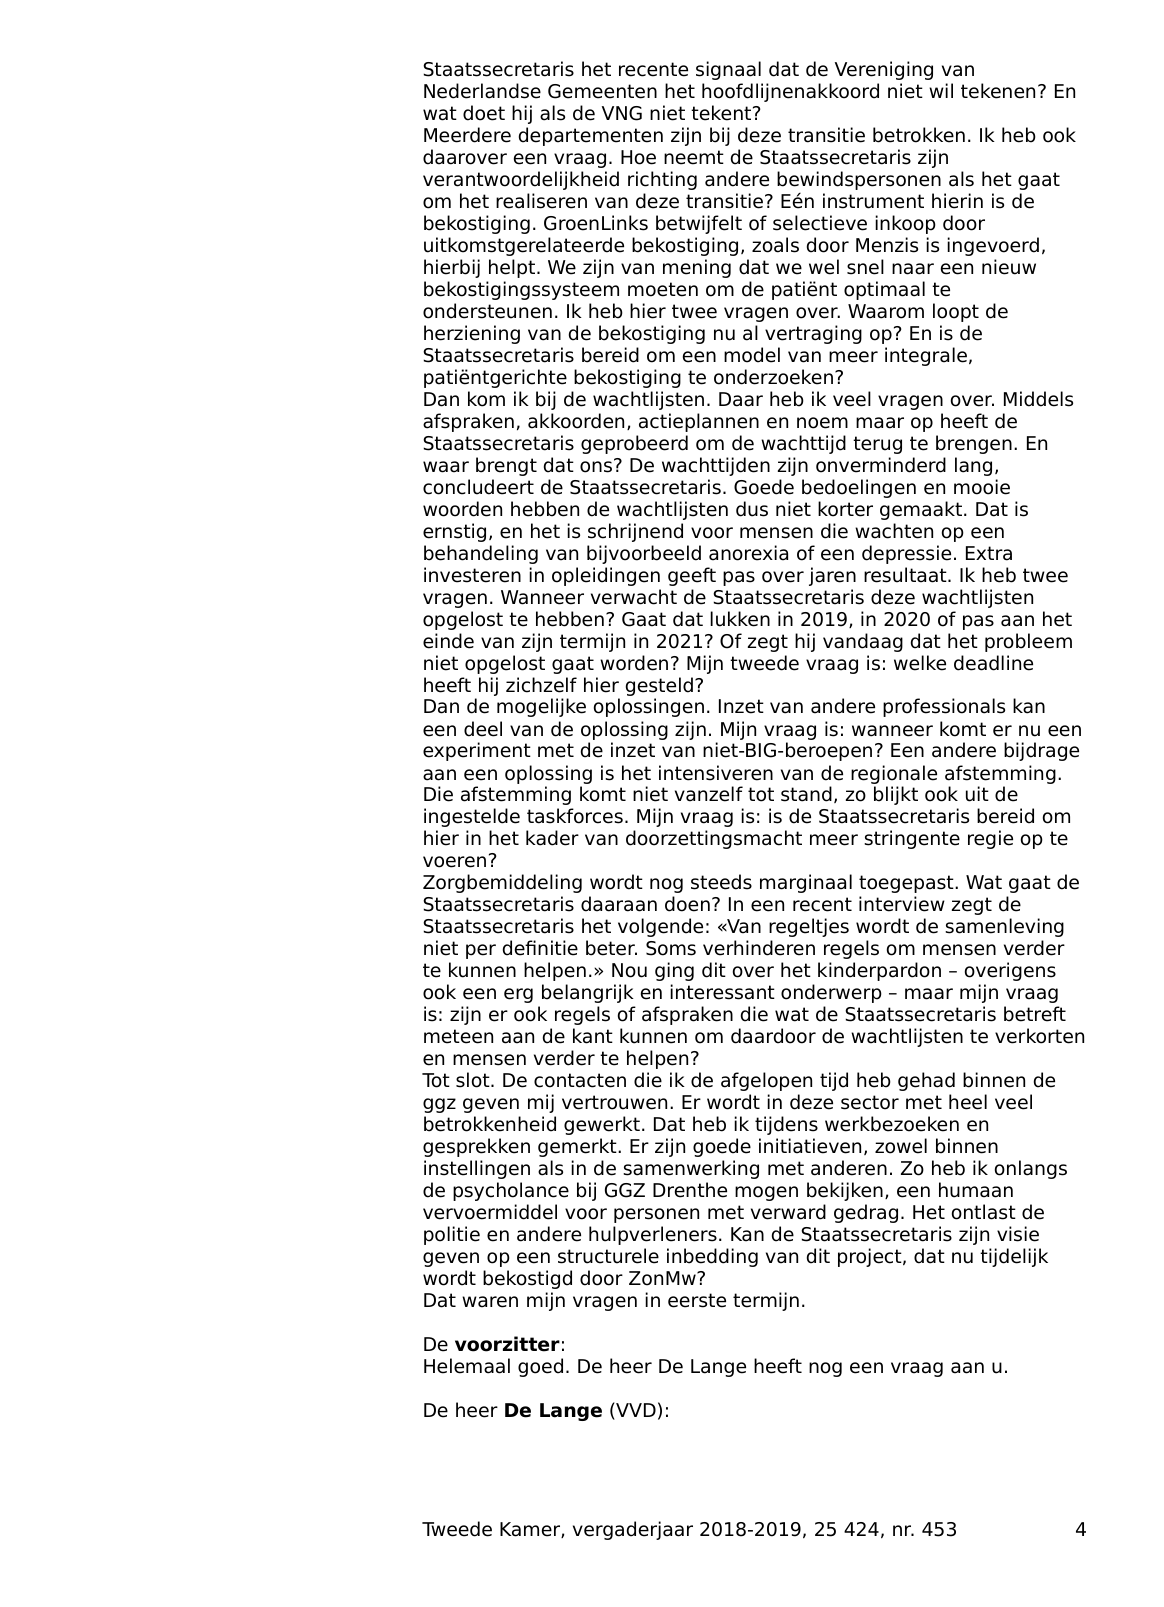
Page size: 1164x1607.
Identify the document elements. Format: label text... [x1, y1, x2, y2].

text De heer De Lange (VVD): [422, 1400, 1087, 1422]
text De voorzitter: [422, 1334, 1087, 1356]
text Tot slot. De contacten die ik de afgelopen tijd heb gehad binnen de ggz geven mij vertrouwen. Er wordt in deze sector met heel veel betrokkenheid gewerkt. Dat heb ik tijdens werkbezoeken en gesprekken gemerkt. Er zijn goede initiatieven, zowel binnen instellingen als in de samenwerking met anderen. Zo heb ik onlangs de psycholance bij GGZ Drenthe mogen bekijken, een humaan vervoermiddel voor personen met verward gedrag. Het ontlast de politie en andere hulpverleners. Kan de Staatssecretaris zijn visie geven op een structurele inbedding van dit project, dat nu tijdelijk wordt bekostigd door ZonMw? [422, 1070, 1087, 1290]
text Helemaal goed. De heer De Lange heeft nog een vraag aan u. [422, 1356, 1087, 1378]
text Zorgbemiddeling wordt nog steeds marginaal toegepast. Wat gaat de Staatssecretaris daaraan doen? In een recent interview zegt de Staatssecretaris het volgende: «Van regeltjes wordt de samenleving niet per definitie beter. Soms verhinderen regels om mensen verder te kunnen helpen.» Nou ging dit over het kinderpardon – overigens ook een erg belangrijk en interessant onderwerp – maar mijn vraag is: zijn er ook regels of afspraken die wat de Staatssecretaris betreft meteen aan de kant kunnen om daardoor de wachtlijsten te verkorten en mensen verder te helpen? [422, 872, 1087, 1070]
text Dan kom ik bij de wachtlijsten. Daar heb ik veel vragen over. Middels afspraken, akkoorden, actieplannen en noem maar op heeft de Staatssecretaris geprobeerd om de wachttijd terug te brengen. En waar brengt dat ons? De wachttijden zijn onverminderd lang, concludeert de Staatssecretaris. Goede bedoelingen en mooie woorden hebben de wachtlijsten dus niet korter gemaakt. Dat is ernstig, en het is schrijnend voor mensen die wachten op een behandeling van bijvoorbeeld anorexia of een depressie. Extra investeren in opleidingen geeft pas over jaren resultaat. Ik heb twee vragen. Wanneer verwacht de Staatssecretaris deze wachtlijsten opgelost te hebben? Gaat dat lukken in 2019, in 2020 of pas aan het einde van zijn termijn in 2021? Of zegt hij vandaag dat het probleem niet opgelost gaat worden? Mijn tweede vraag is: welke deadline heeft hij zichzelf hier gesteld? [422, 389, 1087, 696]
text Dat waren mijn vragen in eerste termijn. [422, 1290, 1087, 1312]
text Meerdere departementen zijn bij deze transitie betrokken. Ik heb ook daarover een vraag. Hoe neemt de Staatssecretaris zijn verantwoordelijkheid richting andere bewindspersonen als het gaat om het realiseren van deze transitie? Eén instrument hierin is de bekostiging. GroenLinks betwijfelt of selectieve inkoop door uitkomstgerelateerde bekostiging, zoals door Menzis is ingevoerd, hierbij helpt. We zijn van mening dat we wel snel naar een nieuw bekostigingssysteem moeten om de patiënt optimaal te ondersteunen. Ik heb hier twee vragen over. Waarom loopt de herziening van de bekostiging nu al vertraging op? En is de Staatssecretaris bereid om een model van meer integrale, patiëntgerichte bekostiging te onderzoeken? [422, 125, 1087, 389]
text Dan de mogelijke oplossingen. Inzet van andere professionals kan een deel van de oplossing zijn. Mijn vraag is: wanneer komt er nu een experiment met de inzet van niet-BIG-beroepen? Een andere bijdrage aan een oplossing is het intensiveren van de regionale afstemming. Die afstemming komt niet vanzelf tot stand, zo blijkt ook uit de ingestelde taskforces. Mijn vraag is: is de Staatssecretaris bereid om hier in het kader van doorzettingsmacht meer stringente regie op te voeren? [422, 696, 1087, 872]
text Staatssecretaris het recente signaal dat de Vereniging van Nederlandse Gemeenten het hoofdlijnenakkoord niet wil tekenen? En wat doet hij als de VNG niet tekent? [422, 59, 1087, 125]
